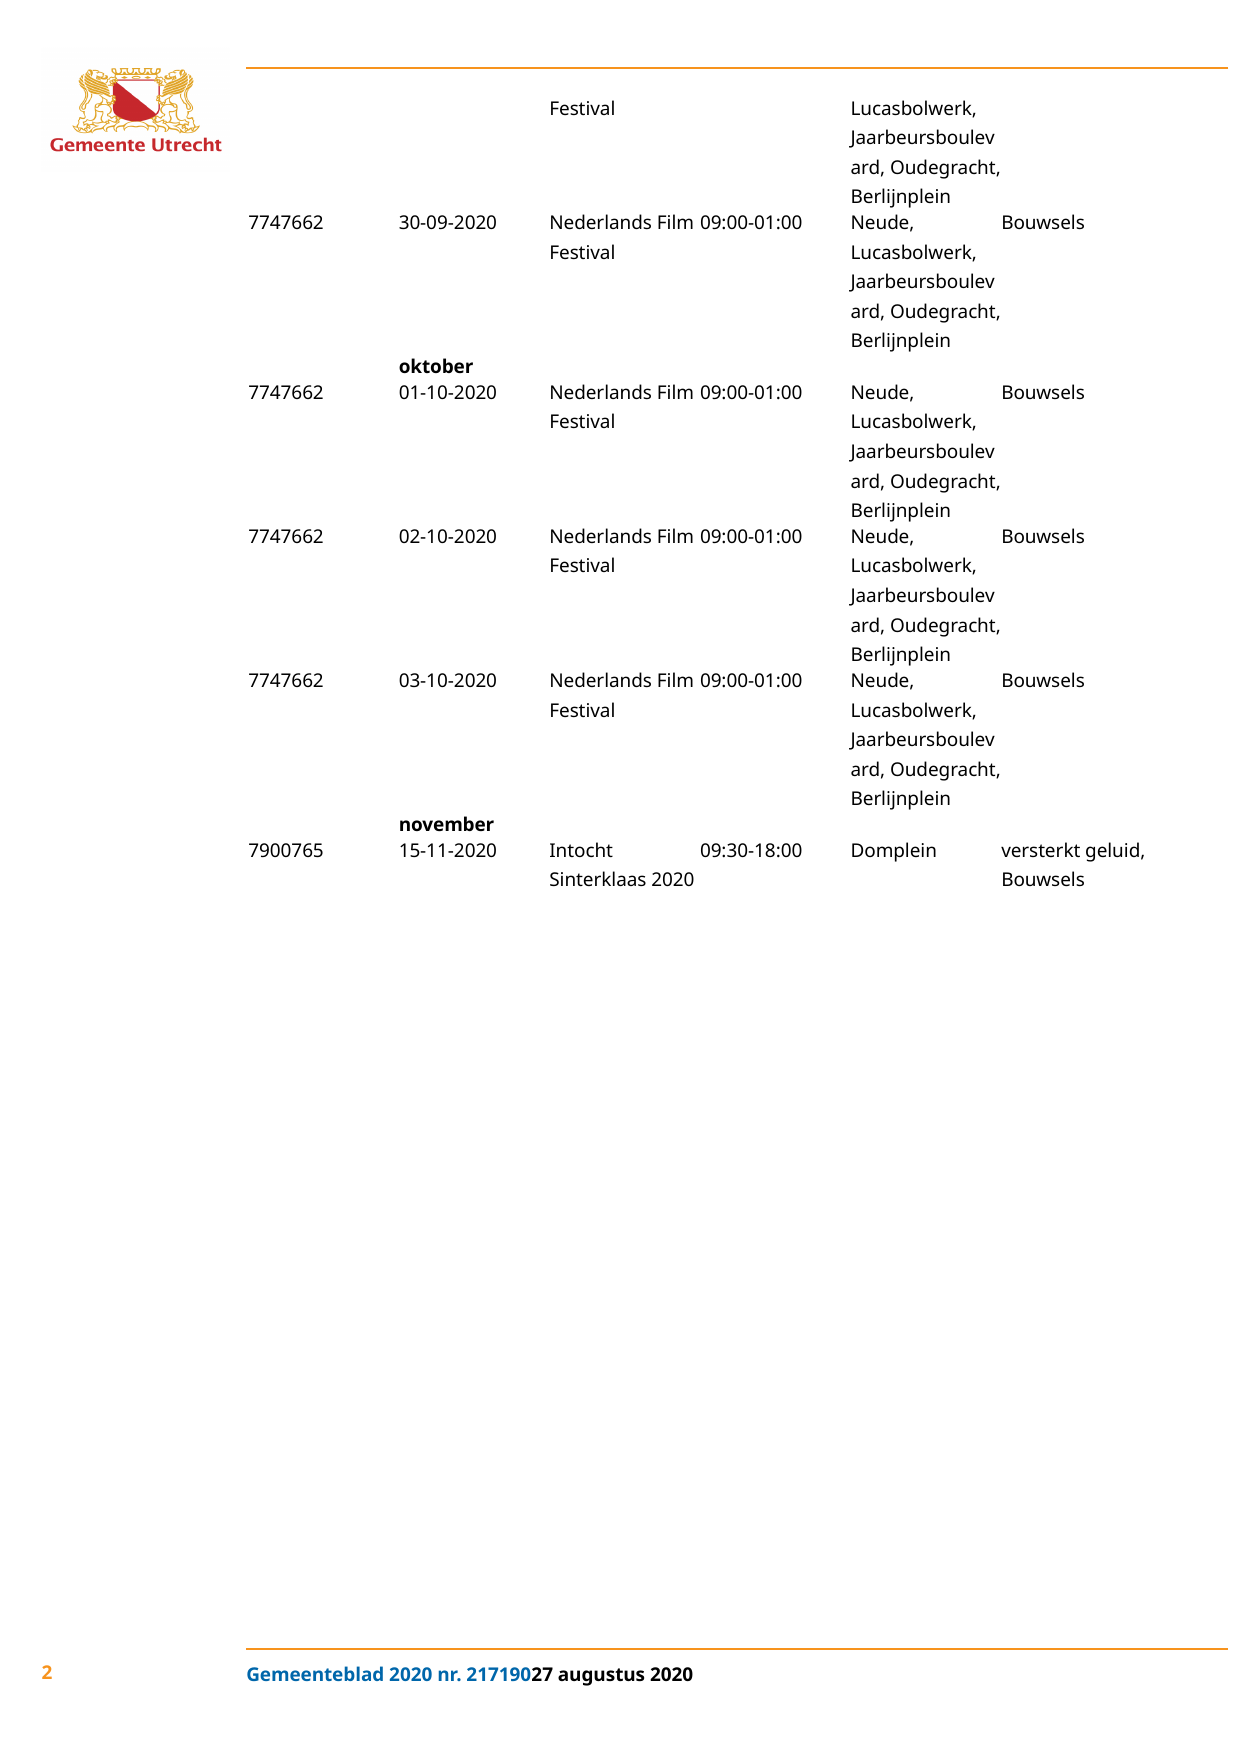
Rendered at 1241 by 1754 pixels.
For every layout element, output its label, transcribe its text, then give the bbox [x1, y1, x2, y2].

table_cell [549, 811, 700, 837]
table_cell Bouwsels [1001, 523, 1152, 667]
table_cell 01-10-2020 [399, 379, 549, 523]
table_cell 03-10-2020 [399, 667, 549, 811]
table_cell [850, 353, 1001, 379]
table_cell [1001, 811, 1152, 837]
table_cell [700, 353, 850, 379]
table_cell [700, 811, 850, 837]
table_cell 09:30-18:00 [700, 837, 850, 892]
table_cell [248, 95, 398, 209]
table_cell Festival [549, 95, 700, 209]
table_cell 15-11-2020 [399, 837, 549, 892]
table_cell Bouwsels [1001, 209, 1152, 353]
table_cell Nederlands Film Festival [549, 523, 700, 667]
table_cell 09:00-01:00 [700, 209, 850, 353]
table_cell Bouwsels [1001, 379, 1152, 523]
picture [41, 47, 231, 172]
table_cell 7747662 [248, 667, 398, 811]
table_cell [399, 95, 549, 209]
table_cell [248, 353, 398, 379]
table_cell 7747662 [248, 209, 398, 353]
table_cell 09:00-01:00 [700, 379, 850, 523]
table_cell 7900765 [248, 837, 398, 892]
table_cell Bouwsels [1001, 667, 1152, 811]
table_cell [248, 811, 398, 837]
table_cell [1001, 95, 1152, 209]
table_cell Neude, Lucasbolwerk, Jaarbeursboulevard, Oudegracht, Berlijnplein [850, 523, 1001, 667]
table_cell 02-10-2020 [399, 523, 549, 667]
table_cell [549, 353, 700, 379]
table_cell 7747662 [248, 379, 398, 523]
table_cell [1001, 353, 1152, 379]
table_cell 30-09-2020 [399, 209, 549, 353]
table_cell versterkt geluid, Bouwsels [1001, 837, 1152, 892]
table_cell Nederlands Film Festival [549, 209, 700, 353]
table_cell Intocht Sinterklaas 2020 [549, 837, 700, 892]
table_cell 09:00-01:00 [700, 523, 850, 667]
table_cell Domplein [850, 837, 1001, 892]
table_cell Neude, Lucasbolwerk, Jaarbeursboulevard, Oudegracht, Berlijnplein [850, 379, 1001, 523]
table_cell Neude, Lucasbolwerk, Jaarbeursboulevard, Oudegracht, Berlijnplein [850, 667, 1001, 811]
table_cell oktober [399, 353, 549, 379]
table_cell 7747662 [248, 523, 398, 667]
table_cell [700, 95, 850, 209]
table_cell [850, 811, 1001, 837]
table_cell 09:00-01:00 [700, 667, 850, 811]
table_cell november [399, 811, 549, 837]
table_cell Nederlands Film Festival [549, 379, 700, 523]
table_cell Nederlands Film Festival [549, 667, 700, 811]
table_cell Neude, Lucasbolwerk, Jaarbeursboulevard, Oudegracht, Berlijnplein [850, 209, 1001, 353]
table_cell Lucasbolwerk, Jaarbeursboulevard, Oudegracht, Berlijnplein [850, 95, 1001, 209]
